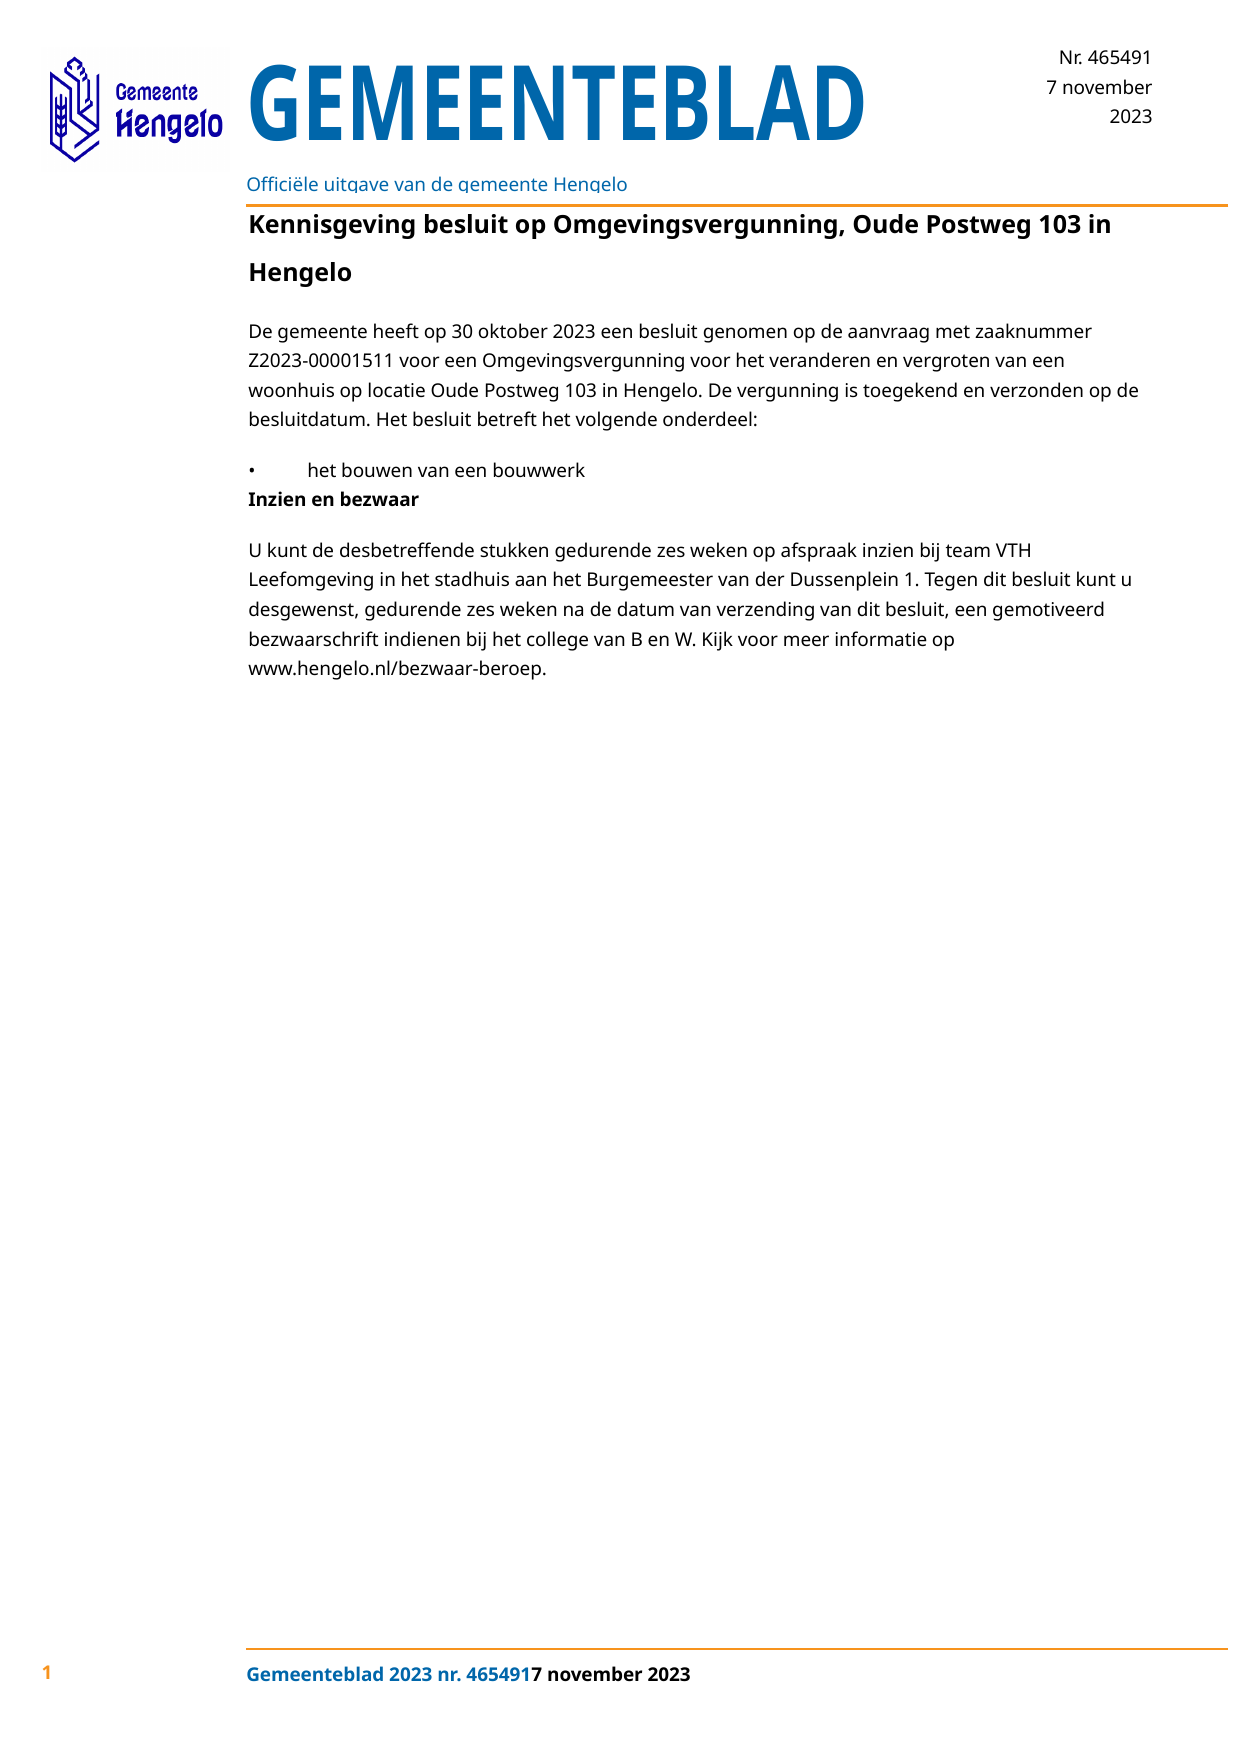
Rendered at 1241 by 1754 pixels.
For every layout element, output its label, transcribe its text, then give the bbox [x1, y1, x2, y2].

text Kennisgeving besluit op Omgevingsvergunning, Oude Postweg 103 in Hengelo [248, 207, 1152, 288]
picture [41, 47, 231, 172]
text U kunt de desbetreffende stukken gedurende zes weken op afspraak inzien bij team VTH Leefomgeving in het stadhuis aan het Burgemeester van der Dussenplein 1. Tegen dit besluit kunt u desgewenst, gedurende zes weken na de datum van verzending van dit besluit, een gemotiveerd bezwaarschrift indienen bij het college van B en W. Kijk voor meer informatie op www.hengelo.nl/bezwaar-beroep. [248, 537, 1152, 681]
text Inzien en bezwaar [248, 487, 1152, 512]
list het bouwen van een bouwwerk [248, 457, 1152, 483]
text De gemeente heeft op 30 oktober 2023 een besluit genomen op de aanvraag met zaaknummer Z2023-00001511 voor een Omgevingsvergunning voor het veranderen en vergroten van een woonhuis op locatie Oude Postweg 103 in Hengelo. De vergunning is toegekend en verzonden op de besluitdatum. Het besluit betreft het volgende onderdeel: [248, 318, 1152, 432]
